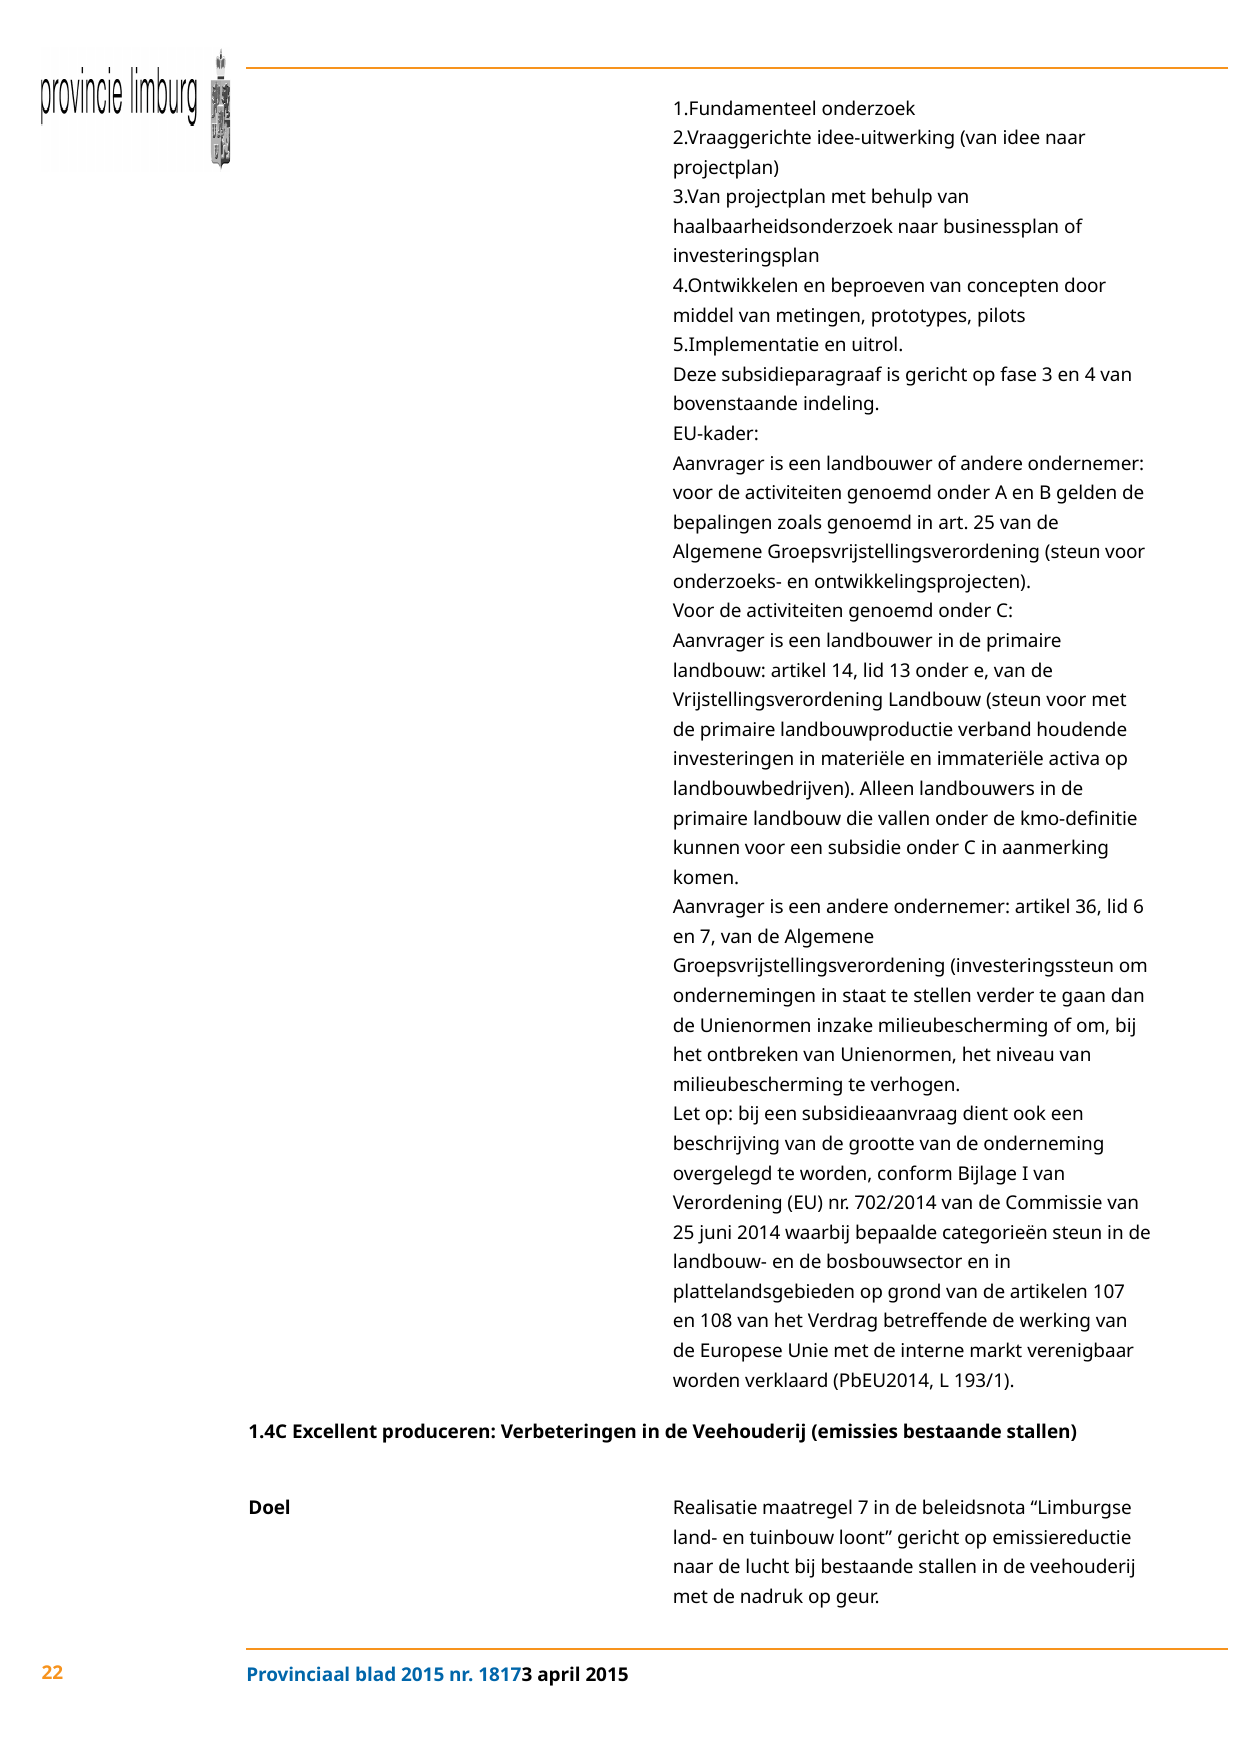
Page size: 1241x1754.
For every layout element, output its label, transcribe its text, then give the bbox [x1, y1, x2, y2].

table_cell [248, 95, 673, 1393]
table_header Doel [248, 1495, 673, 1609]
picture [41, 47, 231, 172]
table_header Realisatie maatregel 7 in de beleidsnota “Limburgse land- en tuinbouw loont” gericht op emissiereductie naar de lucht bij bestaande stallen in de veehouderij met de nadruk op geur. [673, 1495, 1152, 1609]
text 1.4C Excellent produceren: Verbeteringen in de Veehouderij (emissies bestaande stallen) [248, 1418, 1152, 1444]
table_cell 1.Fundamenteel onderzoek 2.Vraaggerichte idee-uitwerking (van idee naar projectplan) 3.Van projectplan met behulp van haalbaarheidsonderzoek naar businessplan of investeringsplan 4.Ontwikkelen en beproeven van concepten door middel van metingen, prototypes, pilots 5.Implementatie en uitrol. Deze subsidieparagraaf is gericht op fase 3 en 4 van bovenstaande indeling. EU-kader: Aanvrager is een landbouwer of andere ondernemer: voor de activiteiten genoemd onder A en B gelden de bepalingen zoals genoemd in art. 25 van de Algemene Groepsvrijstellingsverordening (steun voor onderzoeks- en ontwikkelingsprojecten). Voor de activiteiten genoemd onder C: Aanvrager is een landbouwer in de primaire landbouw: artikel 14, lid 13 onder e, van de Vrijstellingsverordening Landbouw (steun voor met de primaire landbouwproductie verband houdende investeringen in materiële en immateriële activa op landbouwbedrijven). Alleen landbouwers in de primaire landbouw die vallen onder de kmo-definitie kunnen voor een subsidie onder C in aanmerking komen. Aanvrager is een andere ondernemer: artikel 36, lid 6 en 7, van de Algemene Groepsvrijstellingsverordening (investeringssteun om ondernemingen in staat te stellen verder te gaan dan de Unienormen inzake milieubescherming of om, bij het ontbreken van Unienormen, het niveau van milieubescherming te verhogen. Let op: bij een subsidieaanvraag dient ook een beschrijving van de grootte van de onderneming overgelegd te worden, conform Bijlage I van Verordening (EU) nr. 702/2014 van de Commissie van 25 juni 2014 waarbij bepaalde categorieën steun in de landbouw- en de bosbouwsector en in plattelandsgebieden op grond van de artikelen 107 en 108 van het Verdrag betreffende de werking van de Europese Unie met de interne markt verenigbaar worden verklaard (PbEU2014, L 193/1). [673, 95, 1152, 1393]
